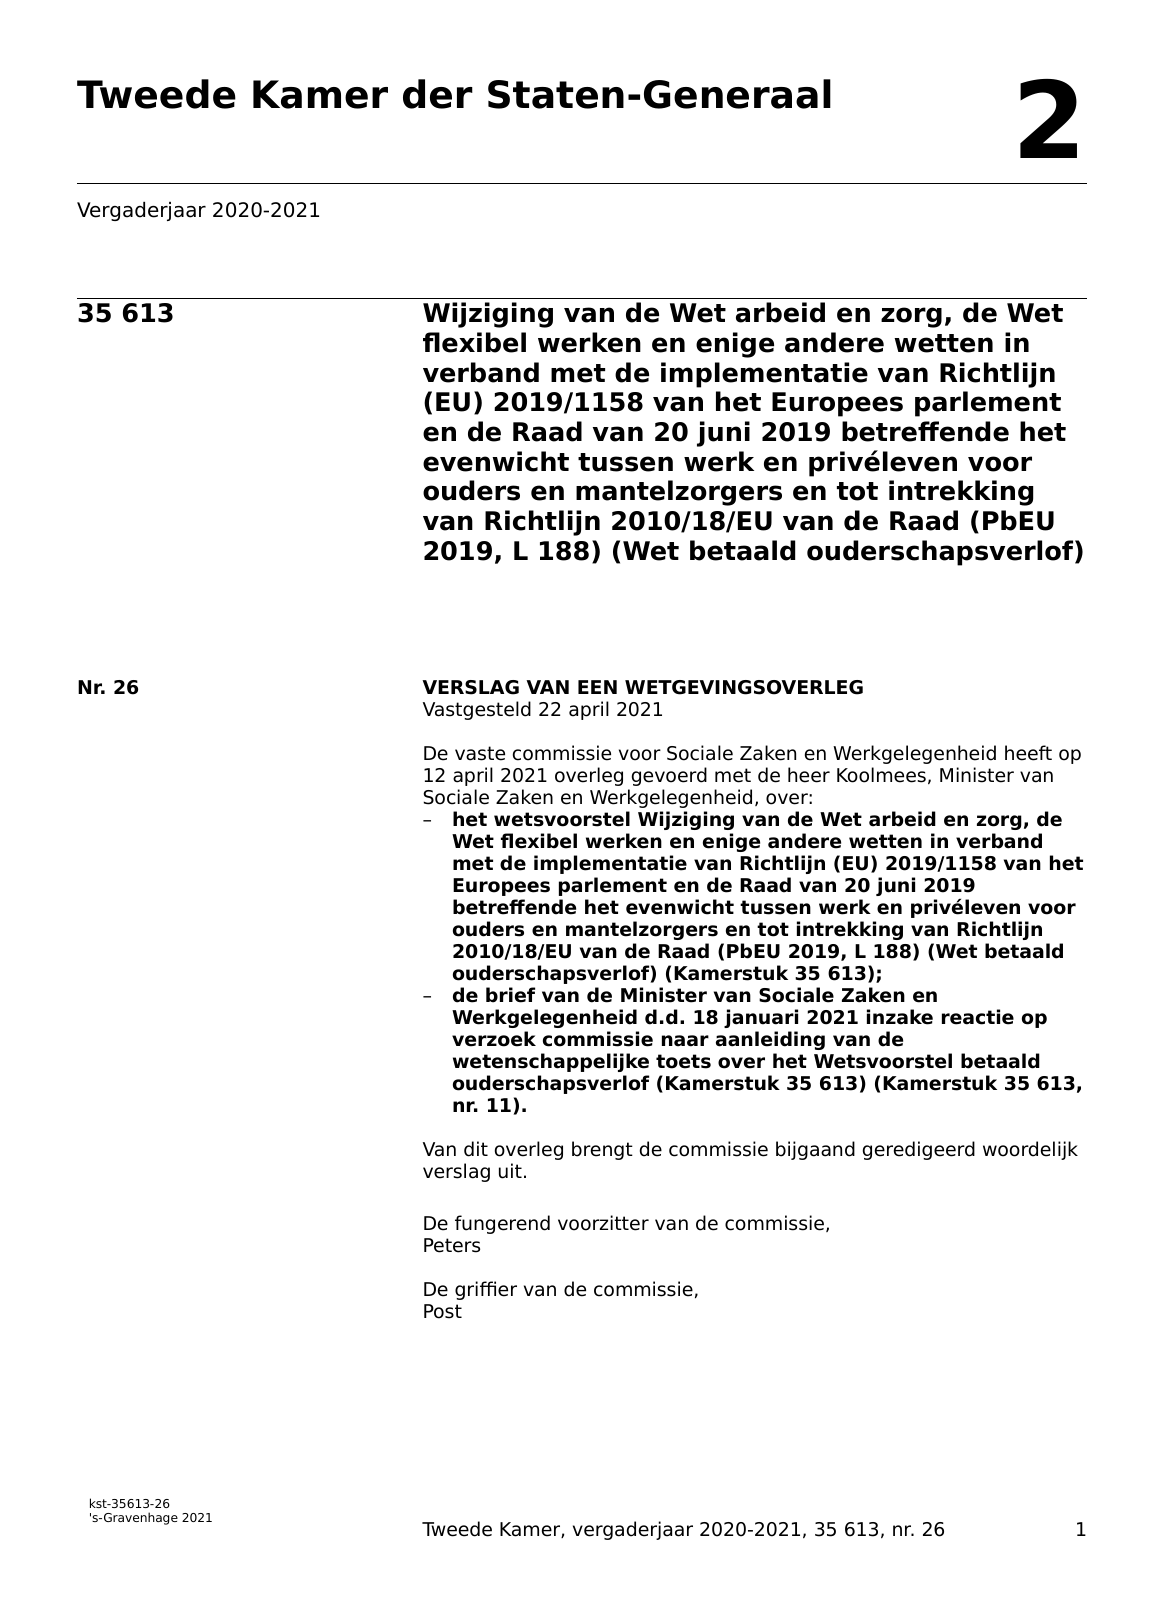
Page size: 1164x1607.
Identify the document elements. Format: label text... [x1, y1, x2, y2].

text De fungerend voorzitter van de commissie, Peters [422, 1213, 1087, 1257]
text Vastgesteld 22 april 2021 [422, 699, 1087, 721]
table_header 2 [886, 59, 1087, 183]
text – de brief van de Minister van Sociale Zaken en Werkgelegenheid d.d. 18 januari 2021 inzake reactie op verzoek commissie naar aanleiding van de wetenschappelijke toets over het Wetsvoorstel betaald ouderschapsverlof (Kamerstuk 35 613) (Kamerstuk 35 613, nr. 11). [422, 985, 1087, 1117]
text – het wetsvoorstel Wijziging van de Wet arbeid en zorg, de Wet flexibel werken en enige andere wetten in verband met de implementatie van Richtlijn (EU) 2019/1158 van het Europees parlement en de Raad van 20 juni 2019 betreffende het evenwicht tussen werk en privéleven voor ouders en mantelzorgers en tot intrekking van Richtlijn 2010/18/EU van de Raad (PbEU 2019, L 188) (Wet betaald ouderschapsverlof) (Kamerstuk 35 613); [422, 809, 1087, 985]
text De vaste commissie voor Sociale Zaken en Werkgelegenheid heeft op 12 april 2021 overleg gevoerd met de heer Koolmees, Minister van Sociale Zaken en Werkgelegenheid, over: [422, 743, 1087, 809]
subtitle 35 613 Wijziging van de Wet arbeid en zorg, de Wet flexibel werken en enige andere wetten in verband met de implementatie van Richtlijn (EU) 2019/1158 van het Europees parlement en de Raad van 20 juni 2019 betreffende het evenwicht tussen werk en privéleven voor ouders en mantelzorgers en tot intrekking van Richtlijn 2010/18/EU van de Raad (PbEU 2019, L 188) (Wet betaald ouderschapsverlof) [77, 299, 1087, 566]
text De griffier van de commissie, Post [422, 1279, 1087, 1323]
text kst-35613-26 [88, 1497, 323, 1511]
table_cell Vergaderjaar 2020-2021 [77, 184, 1087, 298]
table_header Tweede Kamer der Staten-Generaal [77, 59, 886, 183]
subtitle Nr. 26 VERSLAG VAN EEN WETGEVINGSOVERLEG [77, 677, 1087, 699]
text Van dit overleg brengt de commissie bijgaand geredigeerd woordelijk verslag uit. [422, 1139, 1087, 1183]
text 's-Gravenhage 2021 [88, 1511, 323, 1525]
